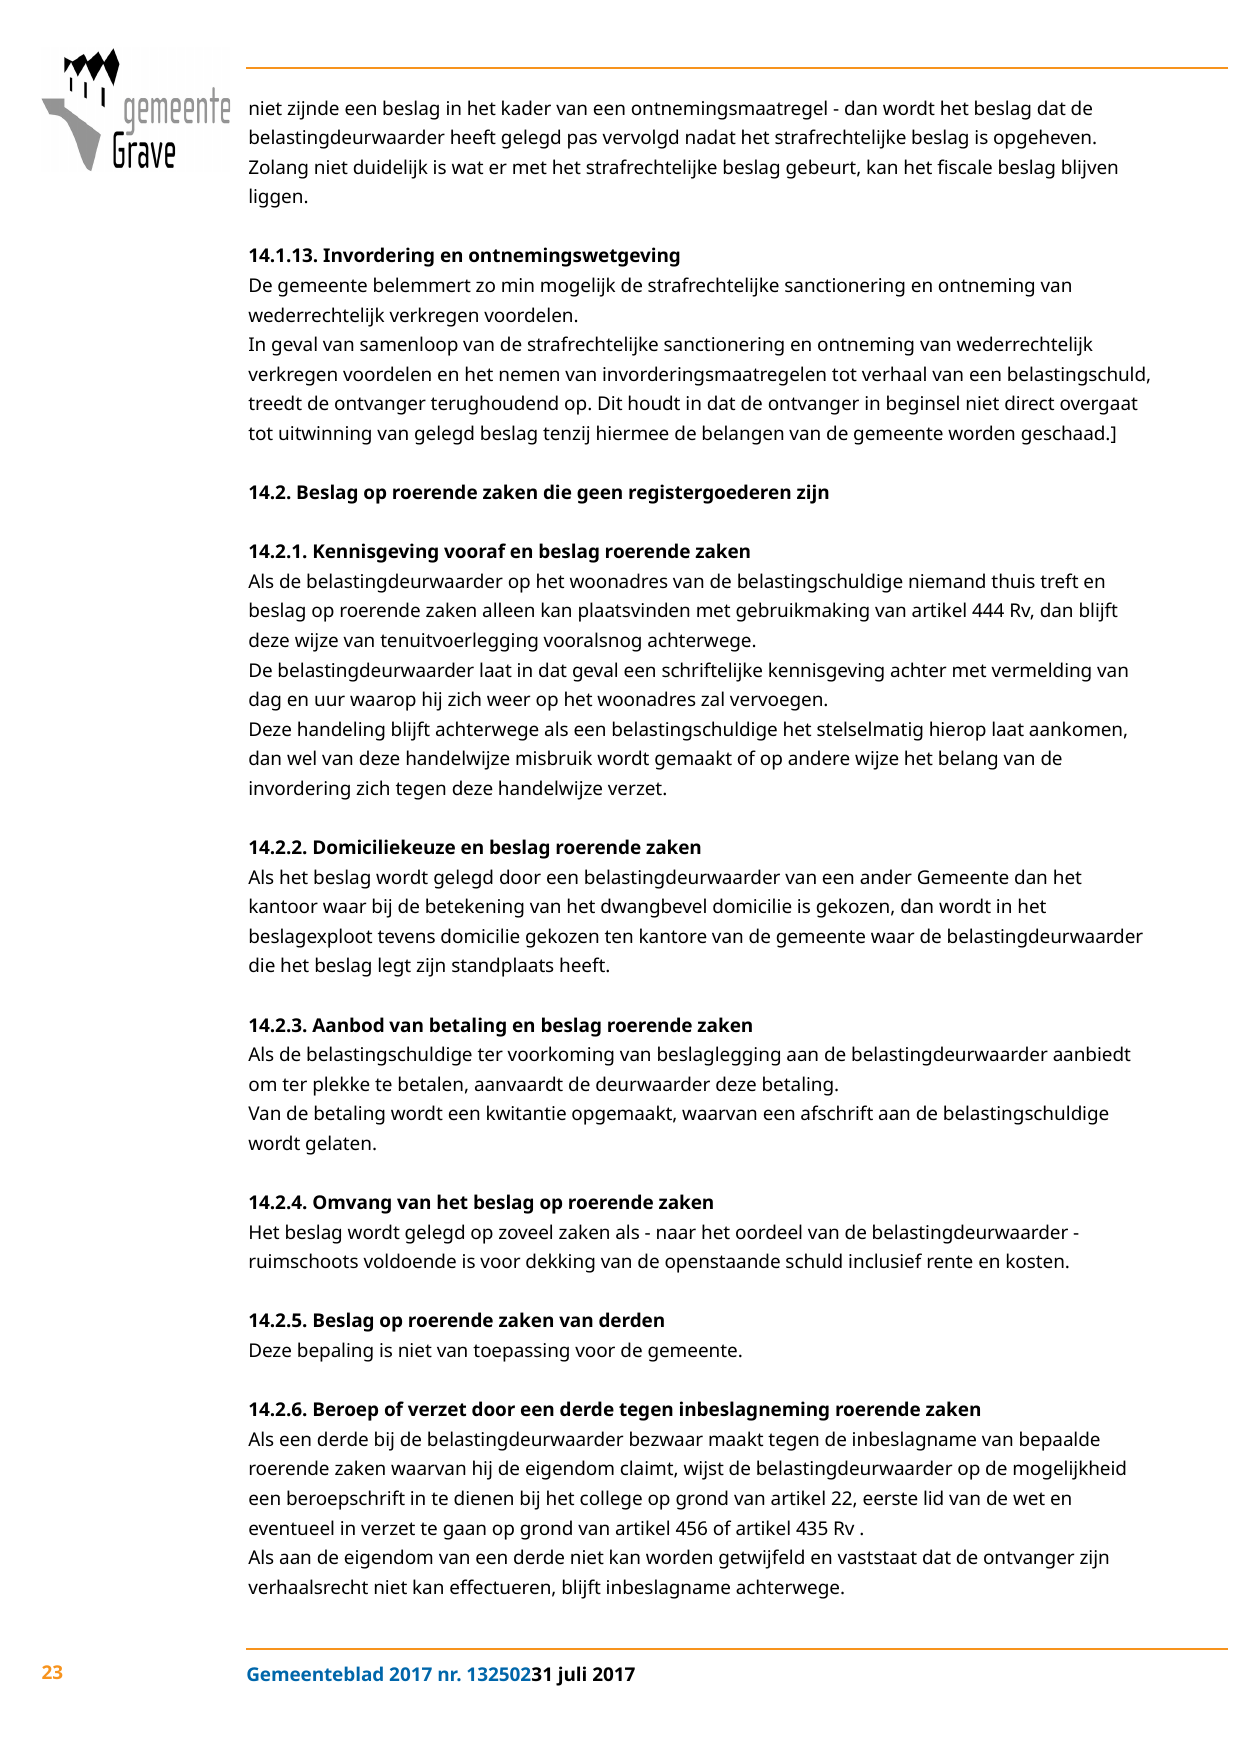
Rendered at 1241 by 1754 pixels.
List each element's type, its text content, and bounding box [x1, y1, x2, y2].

text De gemeente belemmert zo min mogelijk de strafrechtelijke sanctionering en ontneming van wederrechtelijk verkregen voordelen. [248, 272, 1152, 328]
text 14.2.5. Beslag op roerende zaken van derden [248, 1308, 1152, 1333]
text 14.2.2. Domiciliekeuze en beslag roerende zaken [248, 834, 1152, 860]
text 14.2.4. Omvang van het beslag op roerende zaken [248, 1189, 1152, 1215]
text 14.2.6. Beroep of verzet door een derde tegen inbeslagneming roerende zaken [248, 1396, 1152, 1422]
text Deze handeling blijft achterwege als een belastingschuldige het stelselmatig hierop laat aankomen, dan wel van deze handelwijze misbruik wordt gemaakt of op andere wijze het belang van de invordering zich tegen deze handelwijze verzet. [248, 716, 1152, 801]
text niet zijnde een beslag in het kader van een ontnemingsmaatregel - dan wordt het beslag dat de belastingdeurwaarder heeft gelegd pas vervolgd nadat het strafrechtelijke beslag is opgeheven. [248, 95, 1152, 150]
text 14.1.13. Invordering en ontnemingswetgeving [248, 243, 1152, 268]
text 14.2. Beslag op roerende zaken die geen registergoederen zijn [248, 479, 1152, 505]
text Als aan de eigendom van een derde niet kan worden getwijfeld en vaststaat dat de ontvanger zijn verhaalsrecht niet kan effectueren, blijft inbeslagname achterwege. [248, 1544, 1152, 1600]
picture [41, 47, 231, 172]
text Als de belastingdeurwaarder op het woonadres van de belastingschuldige niemand thuis treft en beslag op roerende zaken alleen kan plaatsvinden met gebruikmaking van artikel 444 Rv, dan blijft deze wijze van tenuitvoerlegging vooralsnog achterwege. [248, 568, 1152, 653]
text Als het beslag wordt gelegd door een belastingdeurwaarder van een ander Gemeente dan het kantoor waar bij de betekening van het dwangbevel domicilie is gekozen, dan wordt in het beslagexploot tevens domicilie gekozen ten kantore van de gemeente waar de belastingdeurwaarder die het beslag legt zijn standplaats heeft. [248, 864, 1152, 978]
text Deze bepaling is niet van toepassing voor de gemeente. [248, 1337, 1152, 1363]
text Het beslag wordt gelegd op zoveel zaken als - naar het oordeel van de belastingdeurwaarder - ruimschoots voldoende is voor dekking van de openstaande schuld inclusief rente en kosten. [248, 1219, 1152, 1274]
text De belastingdeurwaarder laat in dat geval een schriftelijke kennisgeving achter met vermelding van dag en uur waarop hij zich weer op het woonadres zal vervoegen. [248, 657, 1152, 712]
text Als een derde bij de belastingdeurwaarder bezwaar maakt tegen de inbeslagname van bepaalde roerende zaken waarvan hij de eigendom claimt, wijst de belastingdeurwaarder op de mogelijkheid een beroepschrift in te dienen bij het college op grond van artikel 22, eerste lid van de wet en eventueel in verzet te gaan op grond van artikel 456 of artikel 435 Rv . [248, 1426, 1152, 1541]
text In geval van samenloop van de strafrechtelijke sanctionering en ontneming van wederrechtelijk verkregen voordelen en het nemen van invorderingsmaatregelen tot verhaal van een belastingschuld, treedt de ontvanger terughoudend op. Dit houdt in dat de ontvanger in beginsel niet direct overgaat tot uitwinning van gelegd beslag tenzij hiermee de belangen van de gemeente worden geschaad.] [248, 331, 1152, 446]
text Zolang niet duidelijk is wat er met het strafrechtelijke beslag gebeurt, kan het fiscale beslag blijven liggen. [248, 154, 1152, 209]
text 14.2.1. Kennisgeving vooraf en beslag roerende zaken [248, 538, 1152, 564]
text Als de belastingschuldige ter voorkoming van beslaglegging aan de belastingdeurwaarder aanbiedt om ter plekke te betalen, aanvaardt de deurwaarder deze betaling. [248, 1041, 1152, 1097]
text 14.2.3. Aanbod van betaling en beslag roerende zaken [248, 1012, 1152, 1038]
text Van de betaling wordt een kwitantie opgemaakt, waarvan een afschrift aan de belastingschuldige wordt gelaten. [248, 1101, 1152, 1156]
